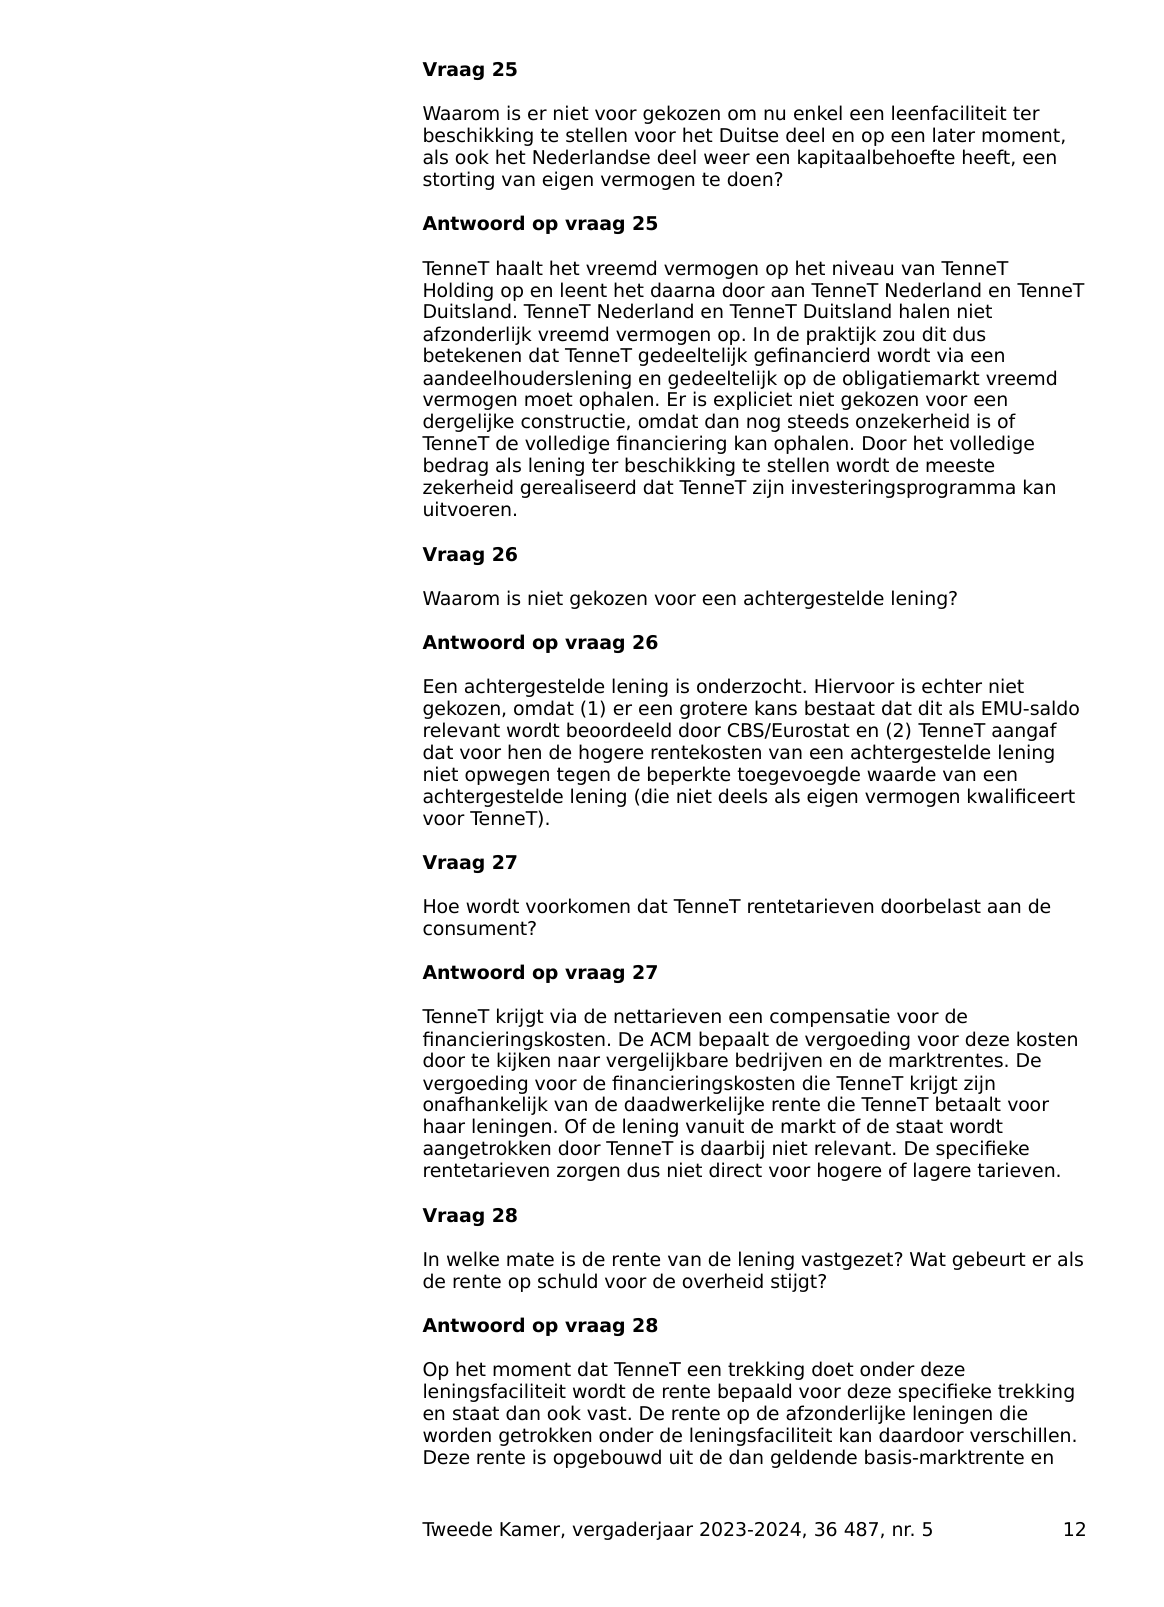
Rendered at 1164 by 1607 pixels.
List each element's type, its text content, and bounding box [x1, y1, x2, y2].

text Waarom is niet gekozen voor een achtergestelde lening? [422, 588, 1087, 609]
text In welke mate is de rente van de lening vastgezet? Wat gebeurt er als de rente op schuld voor de overheid stijgt? [422, 1249, 1087, 1293]
subtitle Vraag 28 [422, 1204, 1087, 1226]
text Op het moment dat TenneT een trekking doet onder deze leningsfaciliteit wordt de rente bepaald voor deze specifieke trekking en staat dan ook vast. De rente op de afzonderlijke leningen die worden getrokken onder de leningsfaciliteit kan daardoor verschillen. Deze rente is opgebouwd uit de dan geldende basis-marktrente en [422, 1359, 1087, 1469]
text Hoe wordt voorkomen dat TenneT rentetarieven doorbelast aan de consument? [422, 896, 1087, 940]
subtitle Antwoord op vraag 26 [422, 632, 1087, 654]
subtitle Antwoord op vraag 25 [422, 213, 1087, 235]
subtitle Antwoord op vraag 28 [422, 1315, 1087, 1337]
subtitle Vraag 25 [422, 59, 1087, 81]
subtitle Antwoord op vraag 27 [422, 962, 1087, 984]
text Waarom is er niet voor gekozen om nu enkel een leenfaciliteit ter beschikking te stellen voor het Duitse deel en op een later moment, als ook het Nederlandse deel weer een kapitaalbehoefte heeft, een storting van eigen vermogen te doen? [422, 103, 1087, 191]
text TenneT haalt het vreemd vermogen op het niveau van TenneT Holding op en leent het daarna door aan TenneT Nederland en TenneT Duitsland. TenneT Nederland en TenneT Duitsland halen niet afzonderlijk vreemd vermogen op. In de praktijk zou dit dus betekenen dat TenneT gedeeltelijk gefinancierd wordt via een aandeelhouderslening en gedeeltelijk op de obligatiemarkt vreemd vermogen moet ophalen. Er is expliciet niet gekozen voor een dergelijke constructie, omdat dan nog steeds onzekerheid is of TenneT de volledige financiering kan ophalen. Door het volledige bedrag als lening ter beschikking te stellen wordt de meeste zekerheid gerealiseerd dat TenneT zijn investeringsprogramma kan uitvoeren. [422, 257, 1087, 521]
text TenneT krijgt via de nettarieven een compensatie voor de financieringskosten. De ACM bepaalt de vergoeding voor deze kosten door te kijken naar vergelijkbare bedrijven en de marktrentes. De vergoeding voor de financieringskosten die TenneT krijgt zijn onafhankelijk van de daadwerkelijke rente die TenneT betaalt voor haar leningen. Of de lening vanuit de markt of de staat wordt aangetrokken door TenneT is daarbij niet relevant. De specifieke rentetarieven zorgen dus niet direct voor hogere of lagere tarieven. [422, 1006, 1087, 1182]
subtitle Vraag 26 [422, 543, 1087, 565]
subtitle Vraag 27 [422, 852, 1087, 874]
text Een achtergestelde lening is onderzocht. Hiervoor is echter niet gekozen, omdat (1) er een grotere kans bestaat dat dit als EMU-saldo relevant wordt beoordeeld door CBS/Eurostat en (2) TenneT aangaf dat voor hen de hogere rentekosten van een achtergestelde lening niet opwegen tegen de beperkte toegevoegde waarde van een achtergestelde lening (die niet deels als eigen vermogen kwalificeert voor TenneT). [422, 676, 1087, 830]
